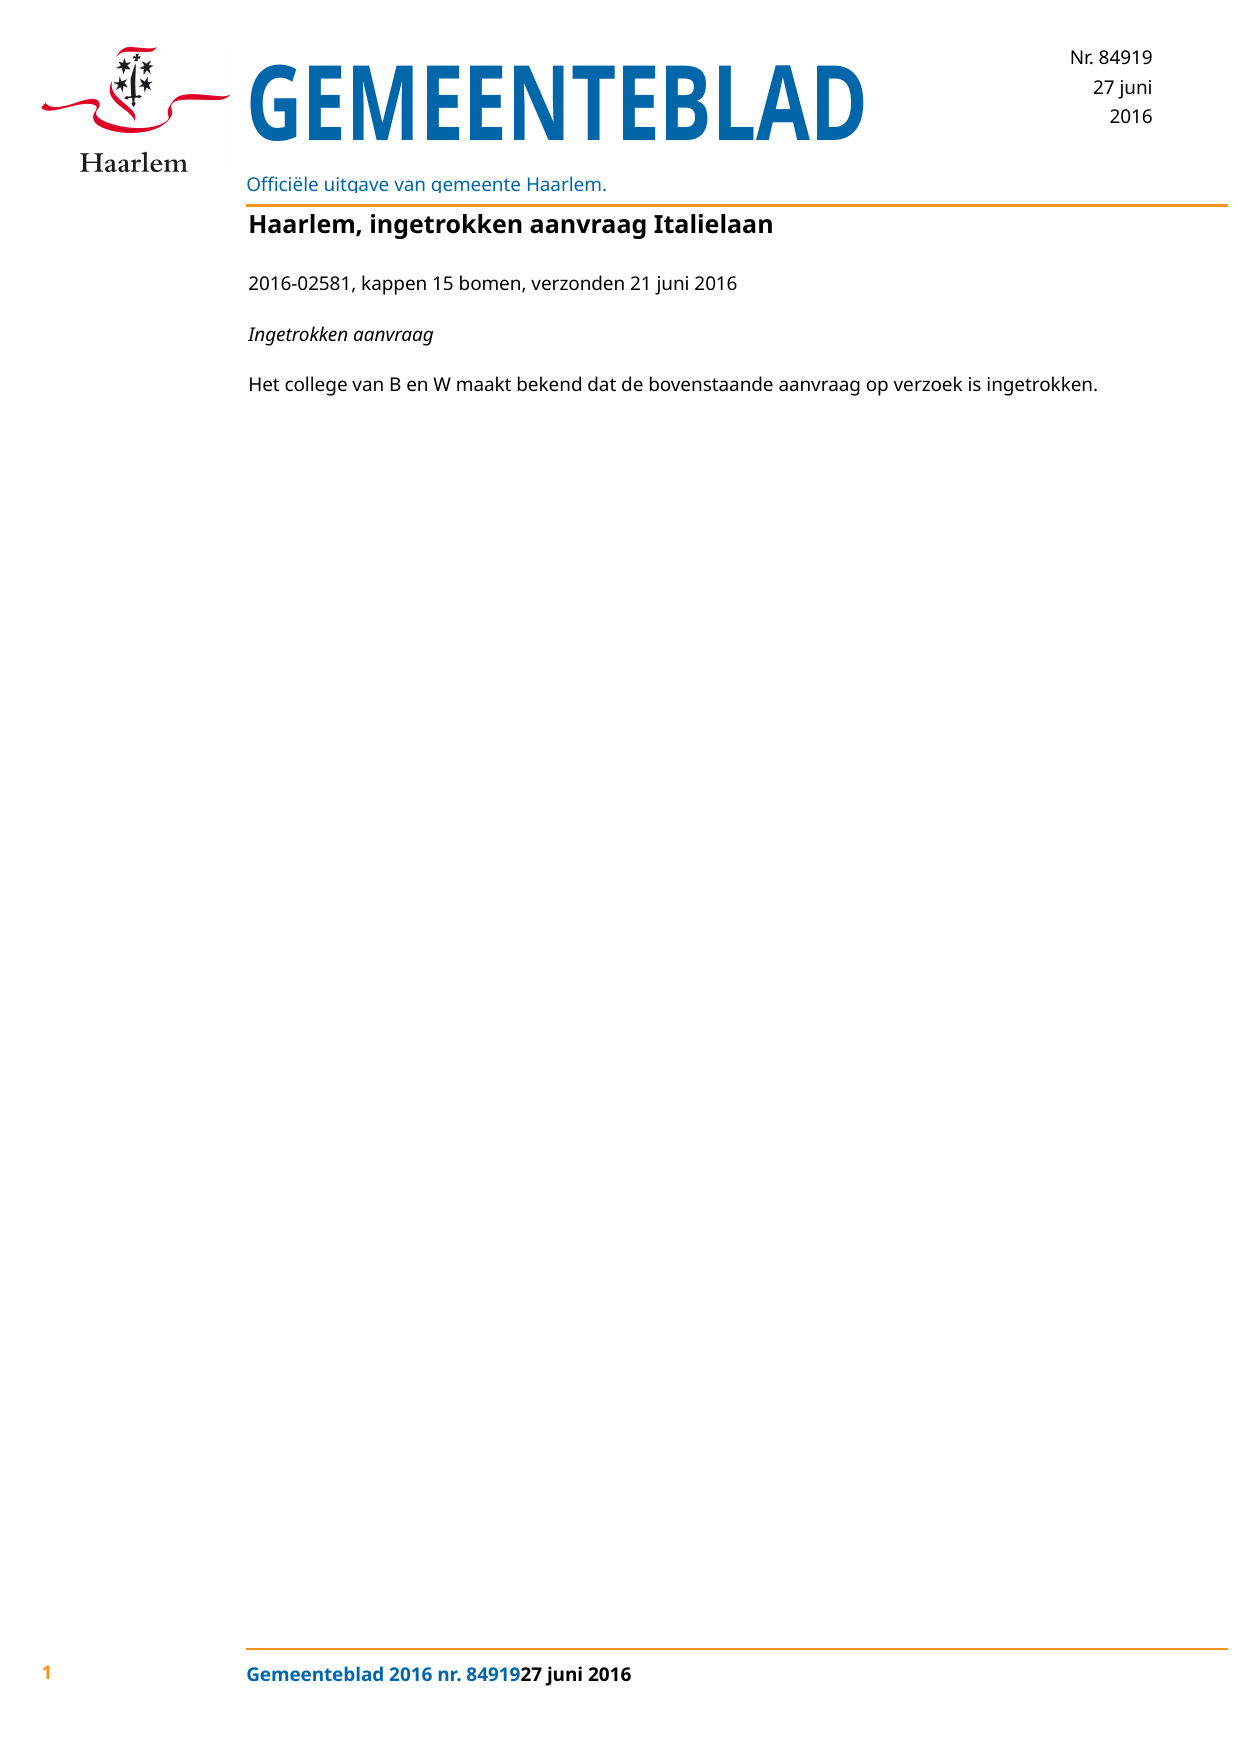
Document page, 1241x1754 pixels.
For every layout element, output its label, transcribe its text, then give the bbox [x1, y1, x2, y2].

text Het college van B en W maakt bekend dat de bovenstaande aanvraag op verzoek is ingetrokken. [248, 371, 1152, 397]
text Ingetrokken aanvraag [248, 321, 1152, 346]
text Haarlem, ingetrokken aanvraag Italielaan [248, 207, 1152, 241]
text 2016-02581, kappen 15 bomen, verzonden 21 juni 2016 [248, 270, 1152, 296]
picture [41, 47, 231, 172]
